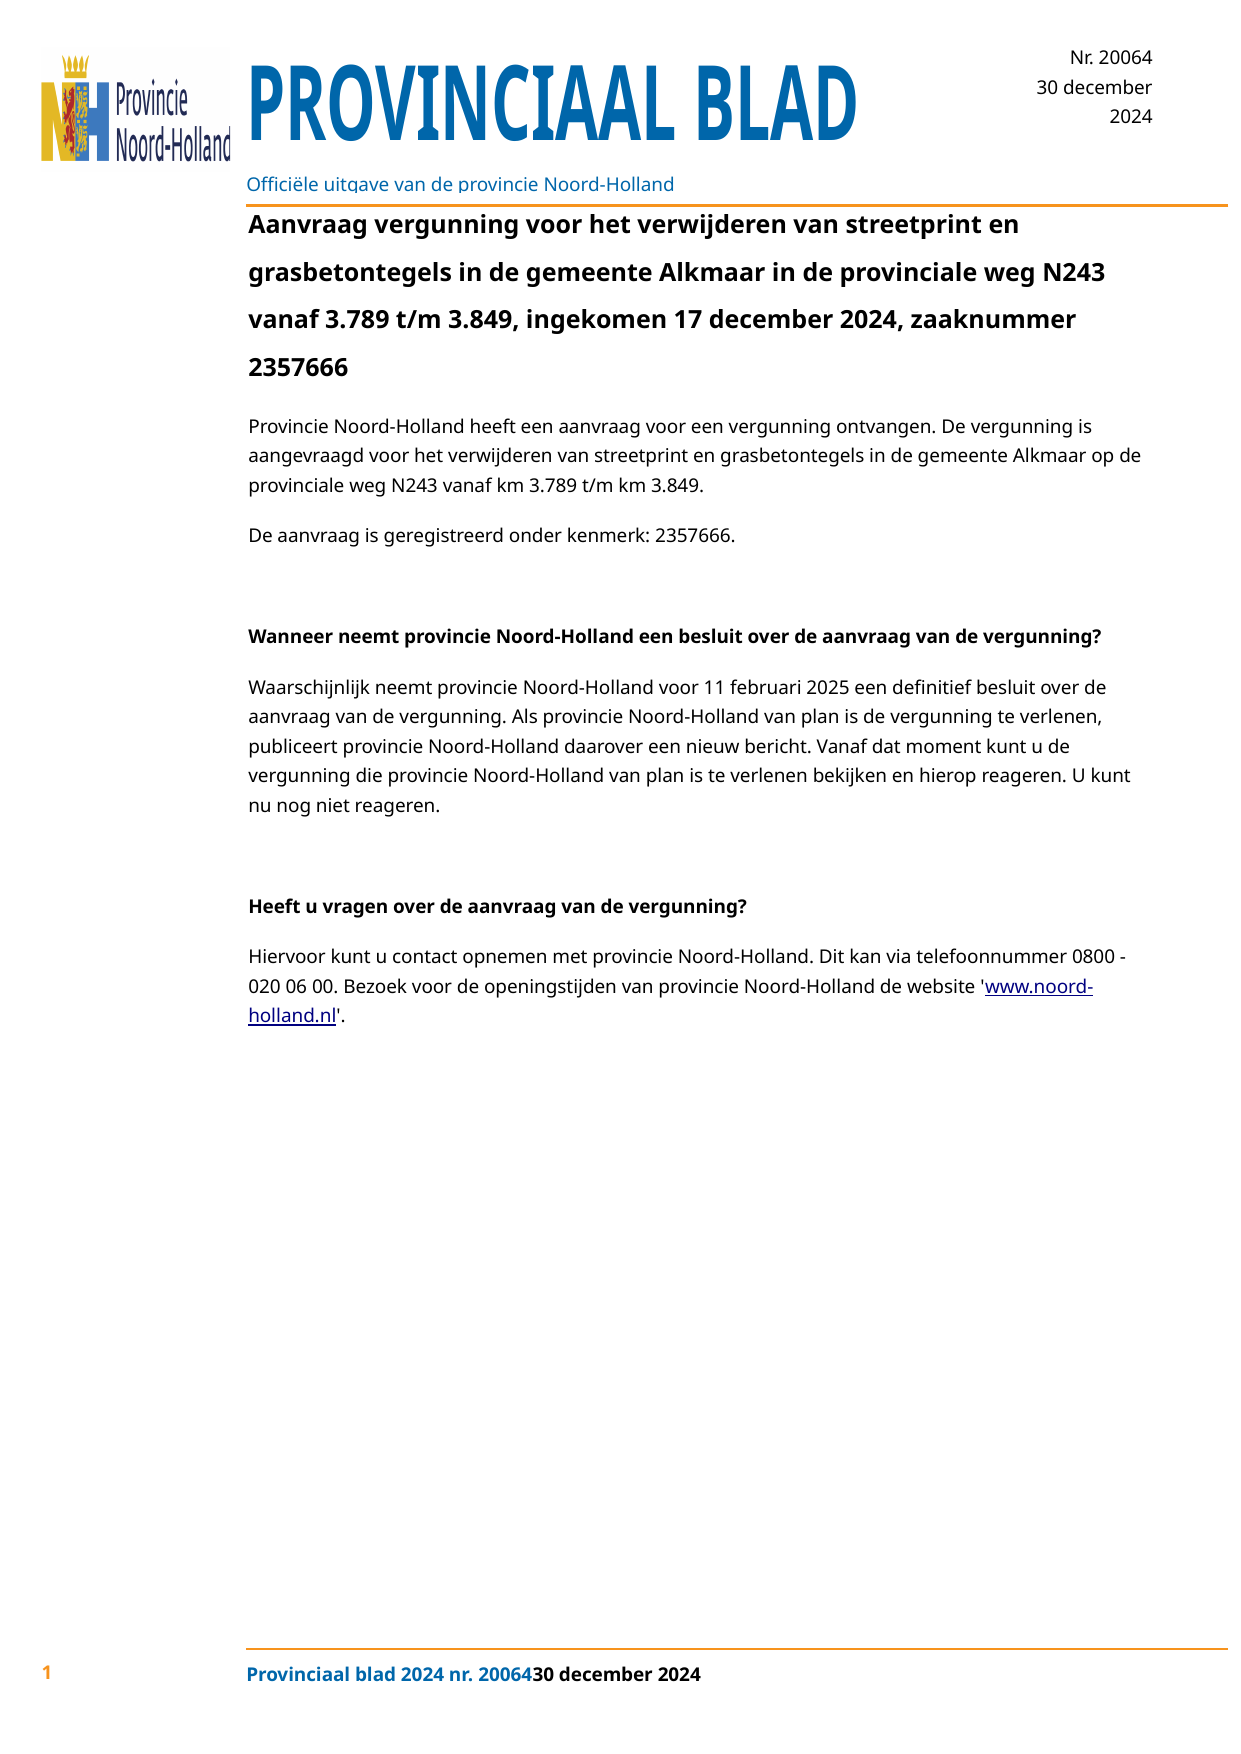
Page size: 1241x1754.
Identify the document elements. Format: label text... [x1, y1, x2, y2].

text Provincie Noord-Holland heeft een aanvraag voor een vergunning ontvangen. De vergunning is aangevraagd voor het verwijderen van streetprint en grasbetontegels in de gemeente Alkmaar op de provinciale weg N243 vanaf km 3.789 t/m km 3.849. [248, 413, 1152, 498]
text Waarschijnlijk neemt provincie Noord-Holland voor 11 februari 2025 een definitief besluit over de aanvraag van de vergunning. Als provincie Noord-Holland van plan is de vergunning te verlenen, publiceert provincie Noord-Holland daarover een nieuw bericht. Vanaf dat moment kunt u de vergunning die provincie Noord-Holland van plan is te verlenen bekijken en hierop reageren. U kunt nu nog niet reageren. [248, 674, 1152, 818]
text De aanvraag is geregistreerd onder kenmerk: 2357666. [248, 523, 1152, 548]
text Wanneer neemt provincie Noord-Holland een besluit over de aanvraag van de vergunning? [248, 623, 1152, 649]
text Heeft u vragen over de aanvraag van de vergunning? [248, 893, 1152, 919]
text Hiervoor kunt u contact opnemen met provincie Noord-Holland. Dit kan via telefoonnummer 0800 - 020 06 00. Bezoek voor de openingstijden van provincie Noord-Holland de website 'www.noord-holland.nl'. [248, 943, 1152, 1028]
text Aanvraag vergunning voor het verwijderen van streetprint en grasbetontegels in de gemeente Alkmaar in de provinciale weg N243 vanaf 3.789 t/m 3.849, ingekomen 17 december 2024, zaaknummer 2357666 [248, 207, 1152, 384]
picture [41, 47, 231, 172]
